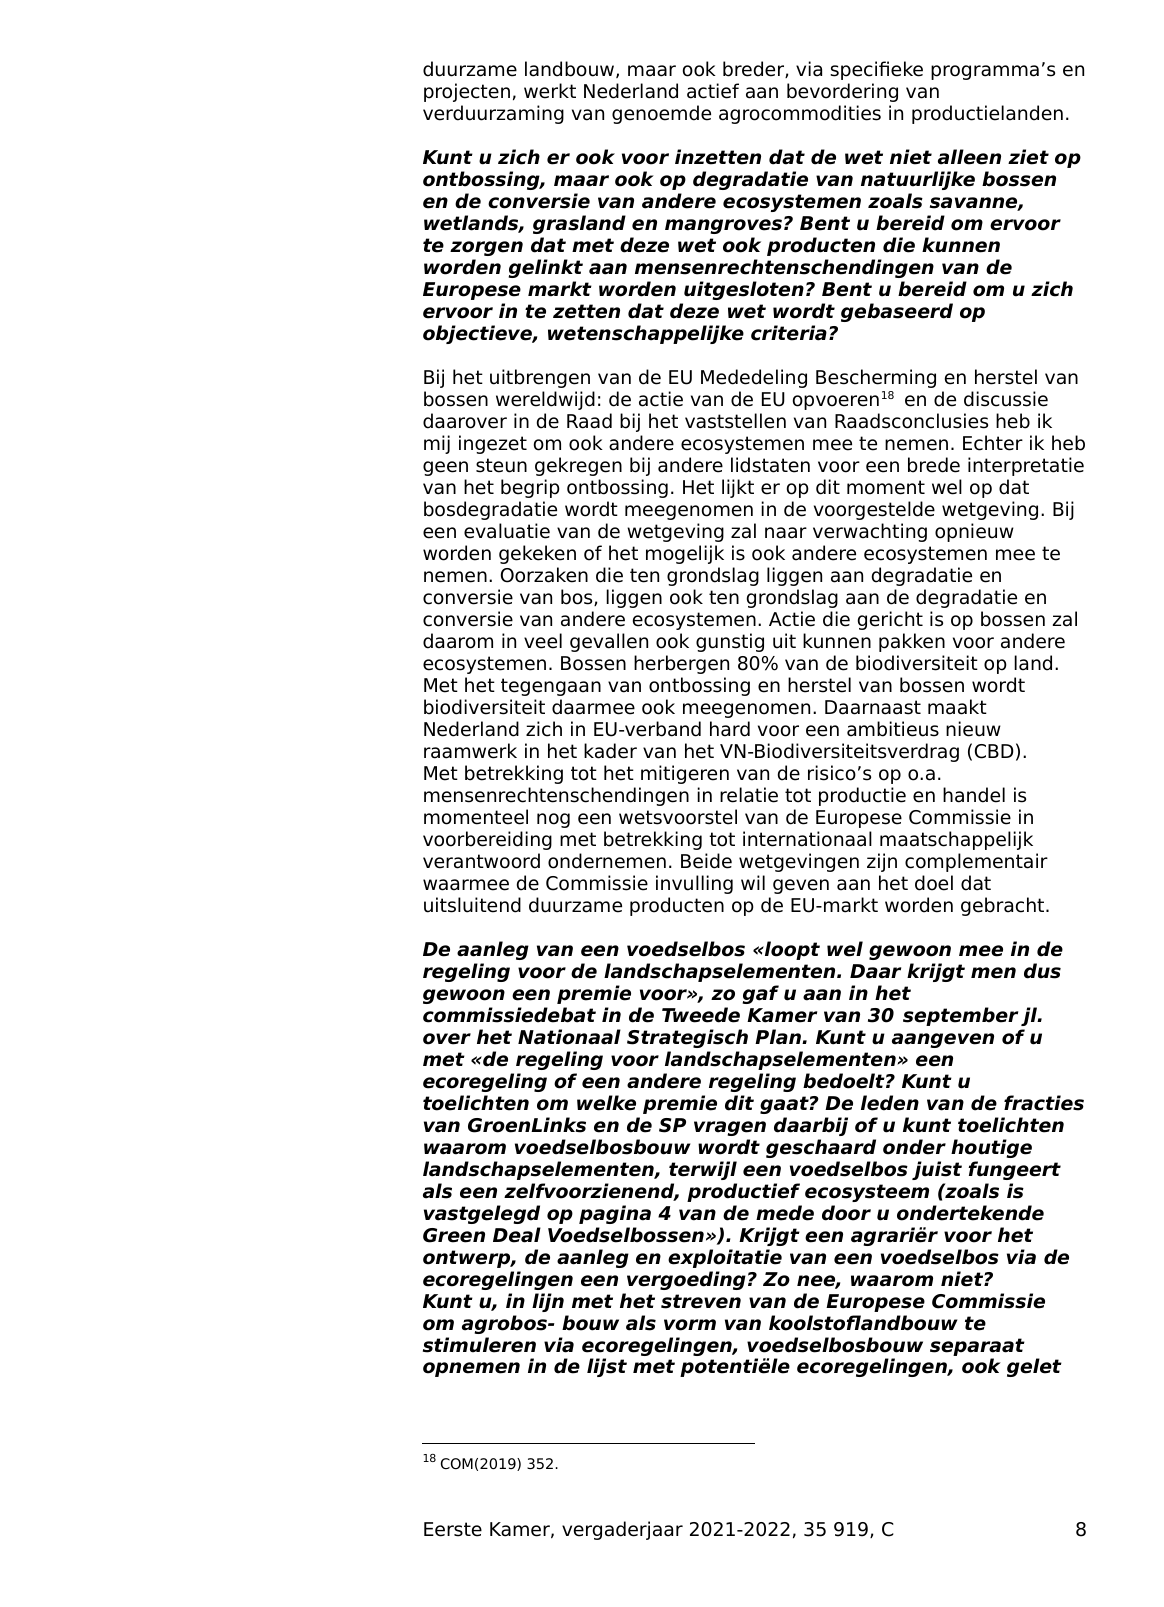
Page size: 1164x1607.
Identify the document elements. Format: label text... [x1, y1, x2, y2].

text De aanleg van een voedselbos «loopt wel gewoon mee in de regeling voor de landschapselementen. Daar krijgt men dus gewoon een premie voor», zo gaf u aan in het commissiedebat in de Tweede Kamer van 30 september jl. over het Nationaal Strategisch Plan. Kunt u aangeven of u met «de regeling voor landschapselementen» een ecoregeling of een andere regeling bedoelt? Kunt u toelichten om welke premie dit gaat? De leden van de fracties van GroenLinks en de SP vragen daarbij of u kunt toelichten waarom voedselbosbouw wordt geschaard onder houtige landschapselementen, terwijl een voedselbos juist fungeert als een zelfvoorzienend, productief ecosysteem (zoals is vastgelegd op pagina 4 van de mede door u ondertekende Green Deal Voedselbossen»). Krijgt een agrariër voor het ontwerp, de aanleg en exploitatie van een voedselbos via de ecoregelingen een vergoeding? Zo nee, waarom niet? [422, 939, 1087, 1291]
text Bij het uitbrengen van de EU Mededeling Bescherming en herstel van bossen wereldwijd: de actie van de EU opvoeren en de discussie daarover in de Raad bij het vaststellen van Raadsconclusies heb ik mij ingezet om ook andere ecosystemen mee te nemen. Echter ik heb geen steun gekregen bij andere lidstaten voor een brede interpretatie van het begrip ontbossing. Het lijkt er op dit moment wel op dat bosdegradatie wordt meegenomen in de voorgestelde wetgeving. Bij een evaluatie van de wetgeving zal naar verwachting opnieuw worden gekeken of het mogelijk is ook andere ecosystemen mee te nemen. Oorzaken die ten grondslag liggen aan degradatie en conversie van bos, liggen ook ten grondslag aan de degradatie en conversie van andere ecosystemen. Actie die gericht is op bossen zal daarom in veel gevallen ook gunstig uit kunnen pakken voor andere ecosystemen. Bossen herbergen 80% van de biodiversiteit op land. Met het tegengaan van ontbossing en herstel van bossen wordt biodiversiteit daarmee ook meegenomen. Daarnaast maakt Nederland zich in EU-verband hard voor een ambitieus nieuw raamwerk in het kader van het VN-Biodiversiteitsverdrag (CBD). [422, 367, 1087, 763]
text COM(2019) 352. [422, 1452, 1087, 1474]
text Kunt u, in lijn met het streven van de Europese Commissie om agrobos- bouw als vorm van koolstoflandbouw te stimuleren via ecoregelingen, voedselbosbouw separaat opnemen in de lijst met potentiële ecoregelingen, ook gelet [422, 1291, 1087, 1378]
text duurzame landbouw, maar ook breder, via specifieke programma’s en projecten, werkt Nederland actief aan bevordering van verduurzaming van genoemde agrocommodities in productielanden. [422, 59, 1087, 125]
text Met betrekking tot het mitigeren van de risico’s op o.a. mensenrechtenschendingen in relatie tot productie en handel is momenteel nog een wetsvoorstel van de Europese Commissie in voorbereiding met betrekking tot internationaal maatschappelijk verantwoord ondernemen. Beide wetgevingen zijn complementair waarmee de Commissie invulling wil geven aan het doel dat uitsluitend duurzame producten op de EU-markt worden gebracht. [422, 763, 1087, 917]
text Kunt u zich er ook voor inzetten dat de wet niet alleen ziet op ontbossing, maar ook op degradatie van natuurlijke bossen en de conversie van andere ecosystemen zoals savanne, wetlands, grasland en mangroves? Bent u bereid om ervoor te zorgen dat met deze wet ook producten die kunnen worden gelinkt aan mensenrechtenschendingen van de Europese markt worden uitgesloten? Bent u bereid om u zich ervoor in te zetten dat deze wet wordt gebaseerd op objectieve, wetenschappelijke criteria? [422, 147, 1087, 345]
